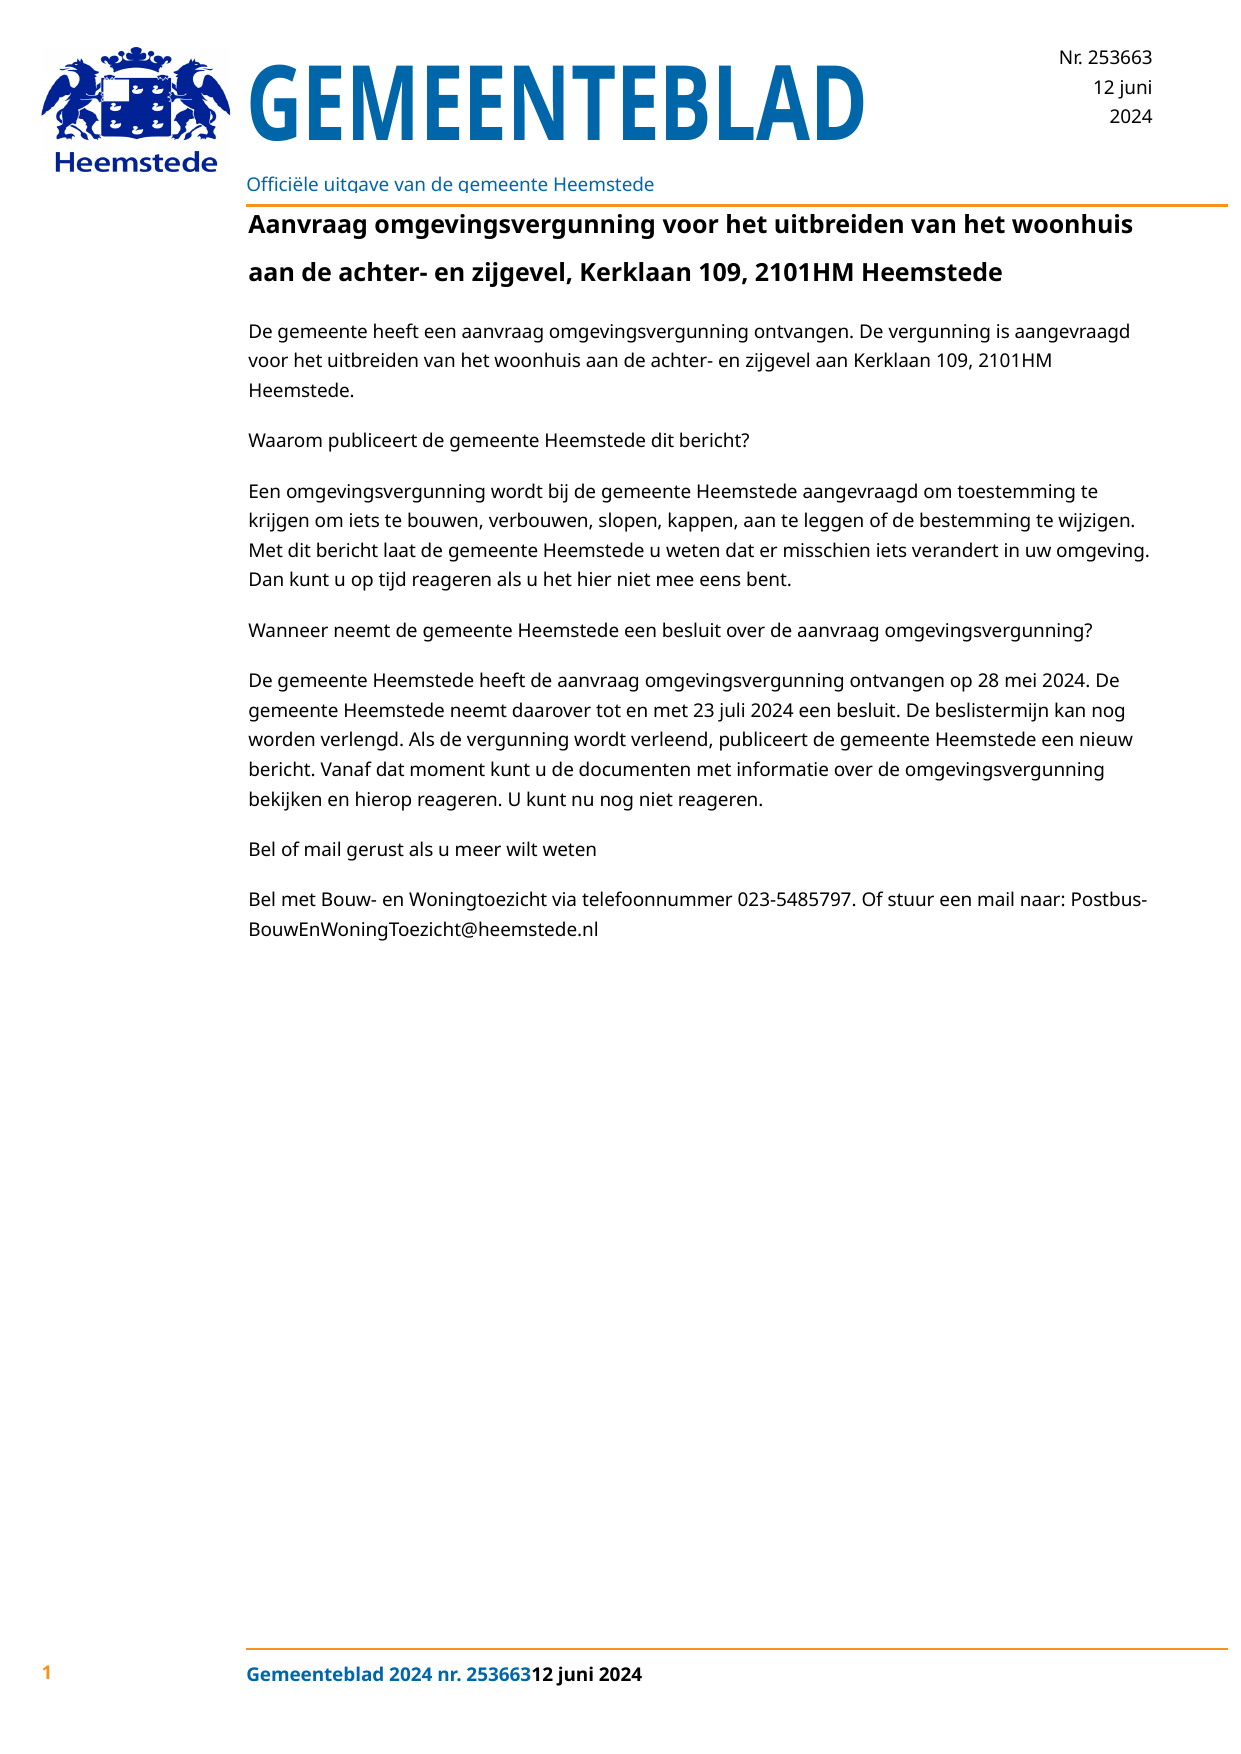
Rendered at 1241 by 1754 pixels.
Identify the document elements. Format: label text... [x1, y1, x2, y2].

text De gemeente heeft een aanvraag omgevingsvergunning ontvangen. De vergunning is aangevraagd voor het uitbreiden van het woonhuis aan de achter- en zijgevel aan Kerklaan 109, 2101HM Heemstede. [248, 318, 1152, 403]
text Waarom publiceert de gemeente Heemstede dit bericht? [248, 427, 1152, 453]
picture [41, 47, 231, 172]
text Aanvraag omgevingsvergunning voor het uitbreiden van het woonhuis aan de achter- en zijgevel, Kerklaan 109, 2101HM Heemstede [248, 207, 1152, 288]
text Een omgevingsvergunning wordt bij de gemeente Heemstede aangevraagd om toestemming te krijgen om iets te bouwen, verbouwen, slopen, kappen, aan te leggen of de bestemming te wijzigen. Met dit bericht laat de gemeente Heemstede u weten dat er misschien iets verandert in uw omgeving. Dan kunt u op tijd reageren als u het hier niet mee eens bent. [248, 478, 1152, 592]
text De gemeente Heemstede heeft de aanvraag omgevingsvergunning ontvangen op 28 mei 2024. De gemeente Heemstede neemt daarover tot en met 23 juli 2024 een besluit. De beslistermijn kan nog worden verlengd. Als de vergunning wordt verleend, publiceert de gemeente Heemstede een nieuw bericht. Vanaf dat moment kunt u de documenten met informatie over de omgevingsvergunning bekijken en hierop reageren. U kunt nu nog niet reageren. [248, 667, 1152, 812]
text Wanneer neemt de gemeente Heemstede een besluit over de aanvraag omgevingsvergunning? [248, 617, 1152, 643]
text Bel met Bouw- en Woningtoezicht via telefoonnummer 023-5485797. Of stuur een mail naar: Postbus-BouwEnWoningToezicht@heemstede.nl [248, 887, 1152, 942]
text Bel of mail gerust als u meer wilt weten [248, 836, 1152, 862]
